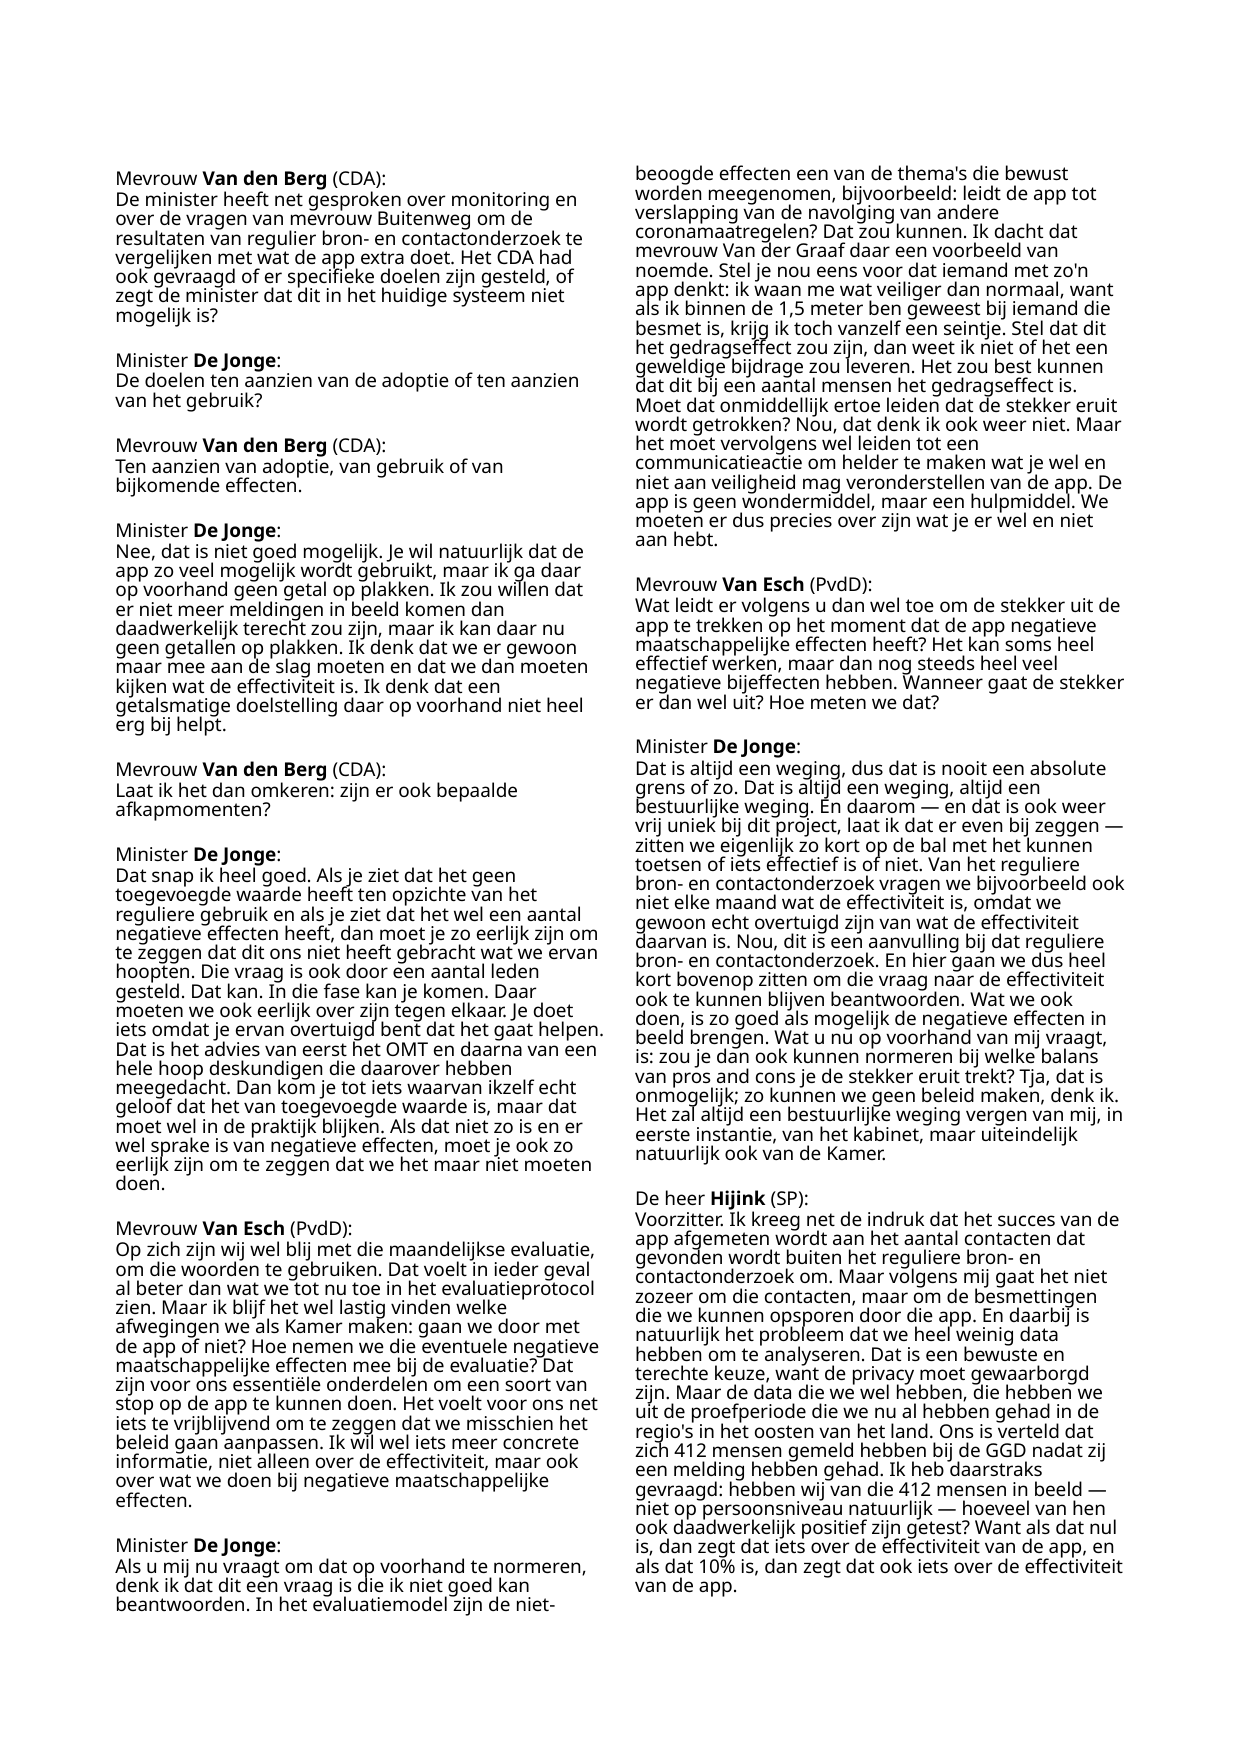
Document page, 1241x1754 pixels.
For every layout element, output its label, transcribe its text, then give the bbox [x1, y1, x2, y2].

text Op zich zijn wij wel blij met die maandelijkse evaluatie, om die woorden te gebruiken. Dat voelt in ieder geval al beter dan wat we tot nu toe in het evaluatieprotocol zien. Maar ik blijf het wel lastig vinden welke afwegingen we als Kamer maken: gaan we door met de app of niet? Hoe nemen we die eventuele negatieve maatschappelijke effecten mee bij de evaluatie? Dat zijn voor ons essentiële onderdelen om een soort van stop op de app te kunnen doen. Het voelt voor ons net iets te vrijblijvend om te zeggen dat we misschien het beleid gaan aanpassen. Ik wil wel iets meer concrete informatie, niet alleen over de effectiviteit, maar ook over wat we doen bij negatieve maatschappelijke effecten. [115, 1241, 605, 1511]
text Mevrouw Van Esch (PvdD): [115, 1216, 605, 1241]
text Ten aanzien van adoptie, van gebruik of van bijkomende effecten. [115, 458, 605, 496]
text Minister De Jonge: [115, 347, 605, 372]
text Mevrouw Van den Berg (CDA): [115, 756, 605, 782]
text Als u mij nu vraagt om dat op voorhand te normeren, denk ik dat dit een vraag is die ik niet goed kan beantwoorden. In het evaluatiemodel zijn de niet- [115, 1558, 605, 1615]
text Mevrouw Van den Berg (CDA): [115, 165, 605, 191]
text Minister De Jonge: [115, 517, 605, 543]
text De doelen ten aanzien van de adoptie of ten aanzien van het gebruik? [115, 372, 605, 411]
text Minister De Jonge: [635, 734, 1125, 759]
text De heer Hijink (SP): [635, 1185, 1125, 1211]
text Voorzitter. Ik kreeg net de indruk dat het succes van de app afgemeten wordt aan het aantal contacten dat gevonden wordt buiten het reguliere bron- en contactonderzoek om. Maar volgens mij gaat het niet zozeer om die contacten, maar om de besmettingen die we kunnen opsporen door die app. En daarbij is natuurlijk het probleem dat we heel weinig data hebben om te analyseren. Dat is een bewuste en terechte keuze, want de privacy moet gewaarborgd zijn. Maar de data die we wel hebben, die hebben we uit de proefperiode die we nu al hebben gehad in de regio's in het oosten van het land. Ons is verteld dat zich 412 mensen gemeld hebben bij de GGD nadat zij een melding hebben gehad. Ik heb daarstraks gevraagd: hebben wij van die 412 mensen in beeld — niet op persoonsniveau natuurlijk — hoeveel van hen ook daadwerkelijk positief zijn getest? Want als dat nul is, dan zegt dat iets over de effectiviteit van de app, en als dat 10% is, dan zegt dat ook iets over de effectiviteit van de app. [635, 1211, 1125, 1596]
text Minister De Jonge: [115, 1532, 605, 1558]
text Mevrouw Van Esch (PvdD): [635, 572, 1125, 597]
text Wat leidt er volgens u dan wel toe om de stekker uit de app te trekken op het moment dat de app negatieve maatschappelijke effecten heeft? Het kan soms heel effectief werken, maar dan nog steeds heel veel negatieve bijeffecten hebben. Wanneer gaat de stekker er dan wel uit? Hoe meten we dat? [635, 597, 1125, 713]
text Dat snap ik heel goed. Als je ziet dat het geen toegevoegde waarde heeft ten opzichte van het reguliere gebruik en als je ziet dat het wel een aantal negatieve effecten heeft, dan moet je zo eerlijk zijn om te zeggen dat dit ons niet heeft gebracht wat we ervan hoopten. Die vraag is ook door een aantal leden gesteld. Dat kan. In die fase kan je komen. Daar moeten we ook eerlijk over zijn tegen elkaar. Je doet iets omdat je ervan overtuigd bent dat het gaat helpen. Dat is het advies van eerst het OMT en daarna van een hele hoop deskundigen die daarover hebben meegedacht. Dan kom je tot iets waarvan ikzelf echt geloof dat het van toegevoegde waarde is, maar dat moet wel in de praktijk blijken. Als dat niet zo is en er wel sprake is van negatieve effecten, moet je ook zo eerlijk zijn om te zeggen dat we het maar niet moeten doen. [115, 867, 605, 1195]
text Nee, dat is niet goed mogelijk. Je wil natuurlijk dat de app zo veel mogelijk wordt gebruikt, maar ik ga daar op voorhand geen getal op plakken. Ik zou willen dat er niet meer meldingen in beeld komen dan daadwerkelijk terecht zou zijn, maar ik kan daar nu geen getallen op plakken. Ik denk dat we er gewoon maar mee aan de slag moeten en dat we dan moeten kijken wat de effectiviteit is. Ik denk dat een getalsmatige doelstelling daar op voorhand niet heel erg bij helpt. [115, 543, 605, 735]
text beoogde effecten een van de thema's die bewust worden meegenomen, bijvoorbeeld: leidt de app tot verslapping van de navolging van andere coronamaatregelen? Dat zou kunnen. Ik dacht dat mevrouw Van der Graaf daar een voorbeeld van noemde. Stel je nou eens voor dat iemand met zo'n app denkt: ik waan me wat veiliger dan normaal, want als ik binnen de 1,5 meter ben geweest bij iemand die besmet is, krijg ik toch vanzelf een seintje. Stel dat dit het gedragseffect zou zijn, dan weet ik niet of het een geweldige bijdrage zou leveren. Het zou best kunnen dat dit bij een aantal mensen het gedragseffect is. Moet dat onmiddellijk ertoe leiden dat de stekker eruit wordt getrokken? Nou, dat denk ik ook weer niet. Maar het moet vervolgens wel leiden tot een communicatieactie om helder te maken wat je wel en niet aan veiligheid mag veronderstellen van de app. De app is geen wondermiddel, maar een hulpmiddel. We moeten er dus precies over zijn wat je er wel en niet aan hebt. [635, 165, 1125, 551]
text Laat ik het dan omkeren: zijn er ook bepaalde afkapmomenten? [115, 782, 605, 821]
text Mevrouw Van den Berg (CDA): [115, 432, 605, 458]
text De minister heeft net gesproken over monitoring en over de vragen van mevrouw Buitenweg om de resultaten van regulier bron- en contactonderzoek te vergelijken met wat de app extra doet. Het CDA had ook gevraagd of er specifieke doelen zijn gesteld, of zegt de minister dat dit in het huidige systeem niet mogelijk is? [115, 191, 605, 326]
text Minister De Jonge: [115, 841, 605, 867]
text Dat is altijd een weging, dus dat is nooit een absolute grens of zo. Dat is altijd een weging, altijd een bestuurlijke weging. En daarom — en dat is ook weer vrij uniek bij dit project, laat ik dat er even bij zeggen — zitten we eigenlijk zo kort op de bal met het kunnen toetsen of iets effectief is of niet. Van het reguliere bron- en contactonderzoek vragen we bijvoorbeeld ook niet elke maand wat de effectiviteit is, omdat we gewoon echt overtuigd zijn van wat de effectiviteit daarvan is. Nou, dit is een aanvulling bij dat reguliere bron- en contactonderzoek. En hier gaan we dus heel kort bovenop zitten om die vraag naar de effectiviteit ook te kunnen blijven beantwoorden. Wat we ook doen, is zo goed als mogelijk de negatieve effecten in beeld brengen. Wat u nu op voorhand van mij vraagt, is: zou je dan ook kunnen normeren bij welke balans van pros and cons je de stekker eruit trekt? Tja, dat is onmogelijk; zo kunnen we geen beleid maken, denk ik. Het zal altijd een bestuurlijke weging vergen van mij, in eerste instantie, van het kabinet, maar uiteindelijk natuurlijk ook van de Kamer. [635, 759, 1125, 1164]
